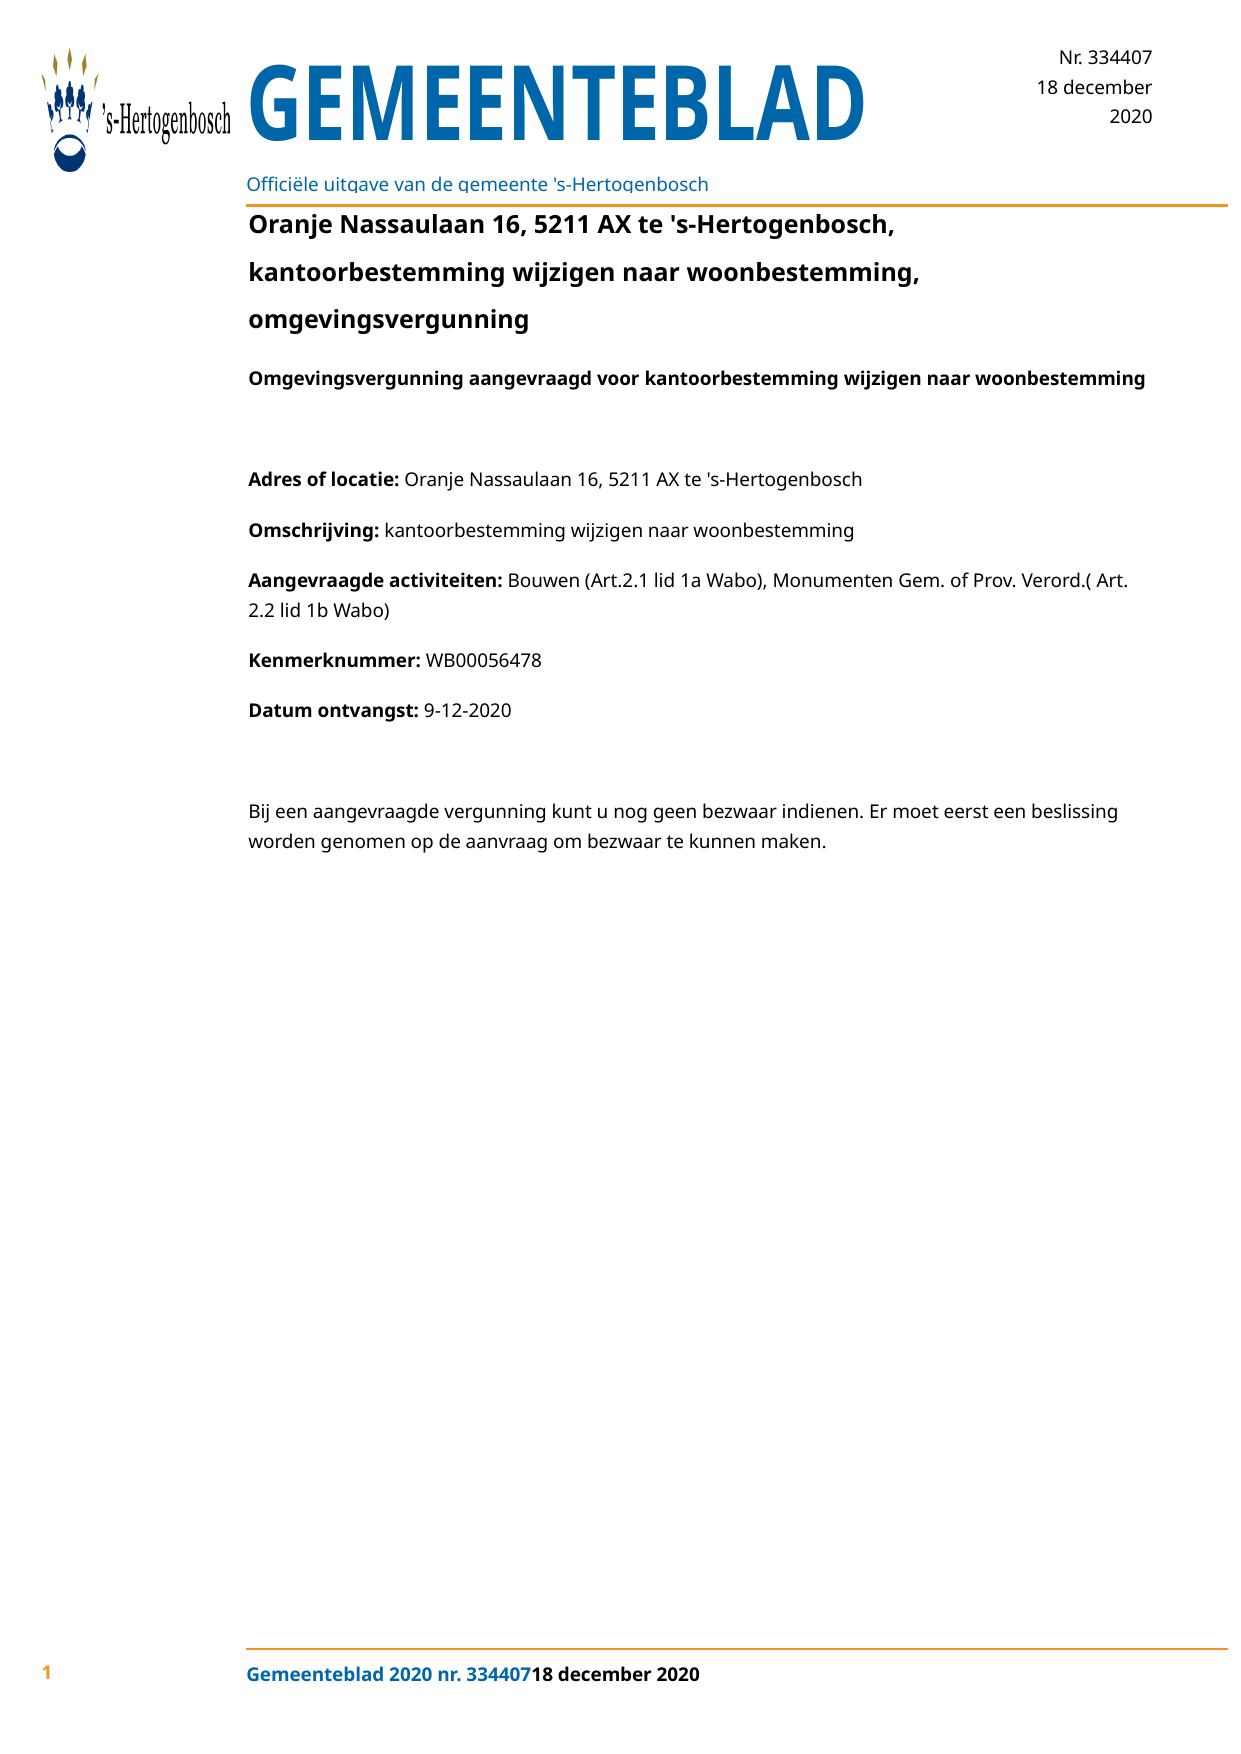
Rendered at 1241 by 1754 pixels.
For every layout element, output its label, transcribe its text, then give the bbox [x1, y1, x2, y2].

text Datum ontvangst: 9-12-2020 [248, 698, 1152, 723]
text Aangevraagde activiteiten: Bouwen (Art.2.1 lid 1a Wabo), Monumenten Gem. of Prov. Verord.( Art. 2.2 lid 1b Wabo) [248, 567, 1152, 622]
text Oranje Nassaulaan 16, 5211 AX te 's-Hertogenbosch, kantoorbestemming wijzigen naar woonbestemming, omgevingsvergunning [248, 207, 1152, 336]
text Omschrijving: kantoorbestemming wijzigen naar woonbestemming [248, 517, 1152, 542]
text Bij een aangevraagde vergunning kunt u nog geen bezwaar indienen. Er moet eerst een beslissing worden genomen op de aanvraag om bezwaar te kunnen maken. [248, 798, 1152, 854]
text Kenmerknummer: WB00056478 [248, 647, 1152, 673]
picture [41, 47, 231, 172]
text Adres of locatie: Oranje Nassaulaan 16, 5211 AX te 's-Hertogenbosch [248, 466, 1152, 492]
text Omgevingsvergunning aangevraagd voor kantoorbestemming wijzigen naar woonbestemming [248, 366, 1152, 391]
